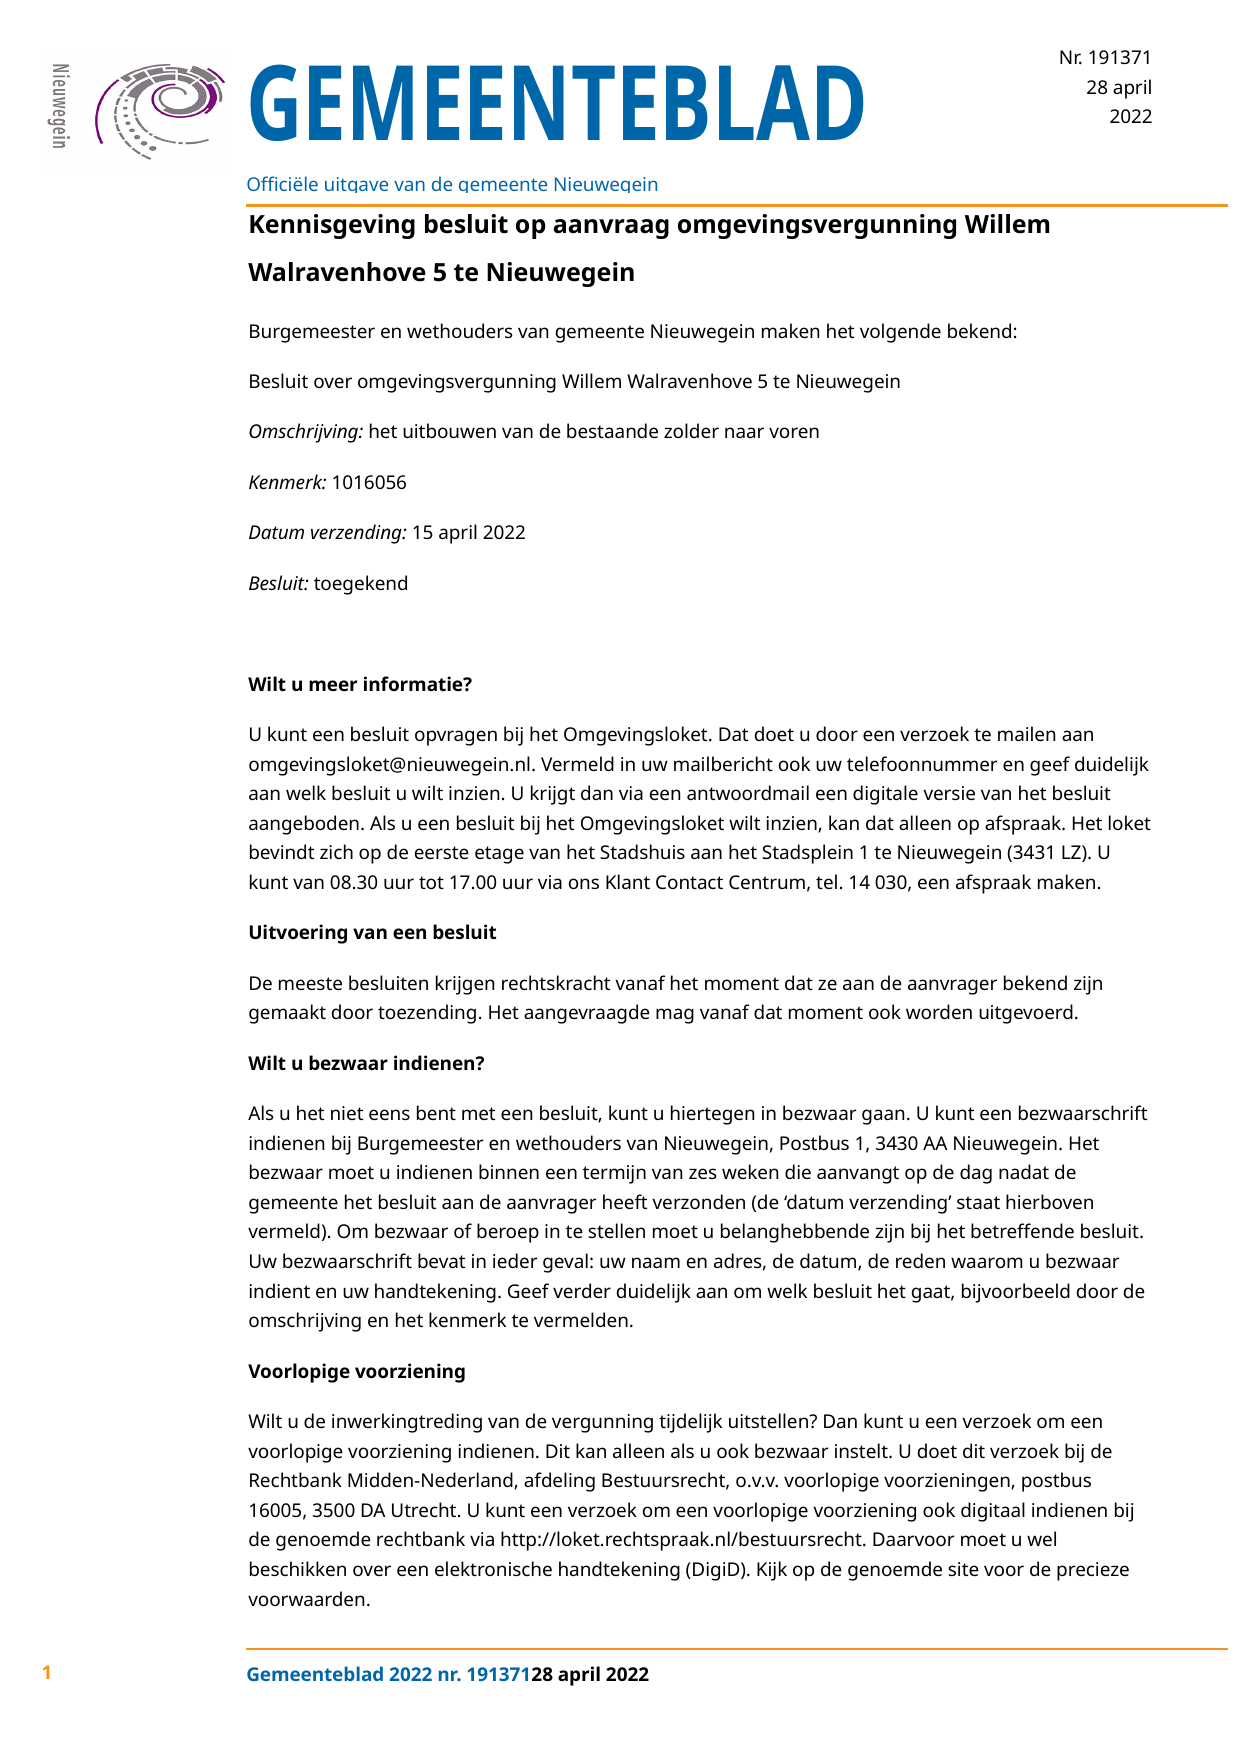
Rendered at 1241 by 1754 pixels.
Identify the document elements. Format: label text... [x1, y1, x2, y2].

text Besluit over omgevingsvergunning Willem Walravenhove 5 te Nieuwegein [248, 368, 1152, 394]
text Besluit: toegekend [248, 570, 1152, 596]
text Kennisgeving besluit op aanvraag omgevingsvergunning Willem Walravenhove 5 te Nieuwegein [248, 207, 1152, 288]
text Uitvoering van een besluit [248, 919, 1152, 945]
text De meeste besluiten krijgen rechtskracht vanaf het moment dat ze aan de aanvrager bekend zijn gemaakt door toezending. Het aangevraagde mag vanaf dat moment ook worden uitgevoerd. [248, 970, 1152, 1025]
text Omschrijving: het uitbouwen van de bestaande zolder naar voren [248, 419, 1152, 444]
text Burgemeester en wethouders van gemeente Nieuwegein maken het volgende bekend: [248, 318, 1152, 344]
text Voorlopige voorziening [248, 1358, 1152, 1384]
text Als u het niet eens bent met een besluit, kunt u hiertegen in bezwaar gaan. U kunt een bezwaarschrift indienen bij Burgemeester en wethouders van Nieuwegein, Postbus 1, 3430 AA Nieuwegein. Het bezwaar moet u indienen binnen een termijn van zes weken die aanvangt op de dag nadat de gemeente het besluit aan de aanvrager heeft verzonden (de ‘datum verzending’ staat hierboven vermeld). Om bezwaar of beroep in te stellen moet u belanghebbende zijn bij het betreffende besluit. Uw bezwaarschrift bevat in ieder geval: uw naam en adres, de datum, de reden waarom u bezwaar indient en uw handtekening. Geef verder duidelijk aan om welk besluit het gaat, bijvoorbeeld door de omschrijving en het kenmerk te vermelden. [248, 1100, 1152, 1333]
picture [41, 47, 231, 172]
text Kenmerk: 1016056 [248, 469, 1152, 495]
text Wilt u bezwaar indienen? [248, 1050, 1152, 1076]
text Datum verzending: 15 april 2022 [248, 519, 1152, 545]
text U kunt een besluit opvragen bij het Omgevingsloket. Dat doet u door een verzoek te mailen aan omgevingsloket@nieuwegein.nl. Vermeld in uw mailbericht ook uw telefoonnummer en geef duidelijk aan welk besluit u wilt inzien. U krijgt dan via een antwoordmail een digitale versie van het besluit aangeboden. Als u een besluit bij het Omgevingsloket wilt inzien, kan dat alleen op afspraak. Het loket bevindt zich op de eerste etage van het Stadshuis aan het Stadsplein 1 te Nieuwegein (3431 LZ). U kunt van 08.30 uur tot 17.00 uur via ons Klant Contact Centrum, tel. 14 030, een afspraak maken. [248, 721, 1152, 895]
text Wilt u meer informatie? [248, 671, 1152, 697]
text Wilt u de inwerkingtreding van de vergunning tijdelijk uitstellen? Dan kunt u een verzoek om een voorlopige voorziening indienen. Dit kan alleen als u ook bezwaar instelt. U doet dit verzoek bij de Rechtbank Midden-Nederland, afdeling Bestuursrecht, o.v.v. voorlopige voorzieningen, postbus 16005, 3500 DA Utrecht. U kunt een verzoek om een voorlopige voorziening ook digitaal indienen bij de genoemde rechtbank via http://loket.rechtspraak.nl/bestuursrecht. Daarvoor moet u wel beschikken over een elektronische handtekening (DigiD). Kijk op de genoemde site voor de precieze voorwaarden. [248, 1408, 1152, 1612]
